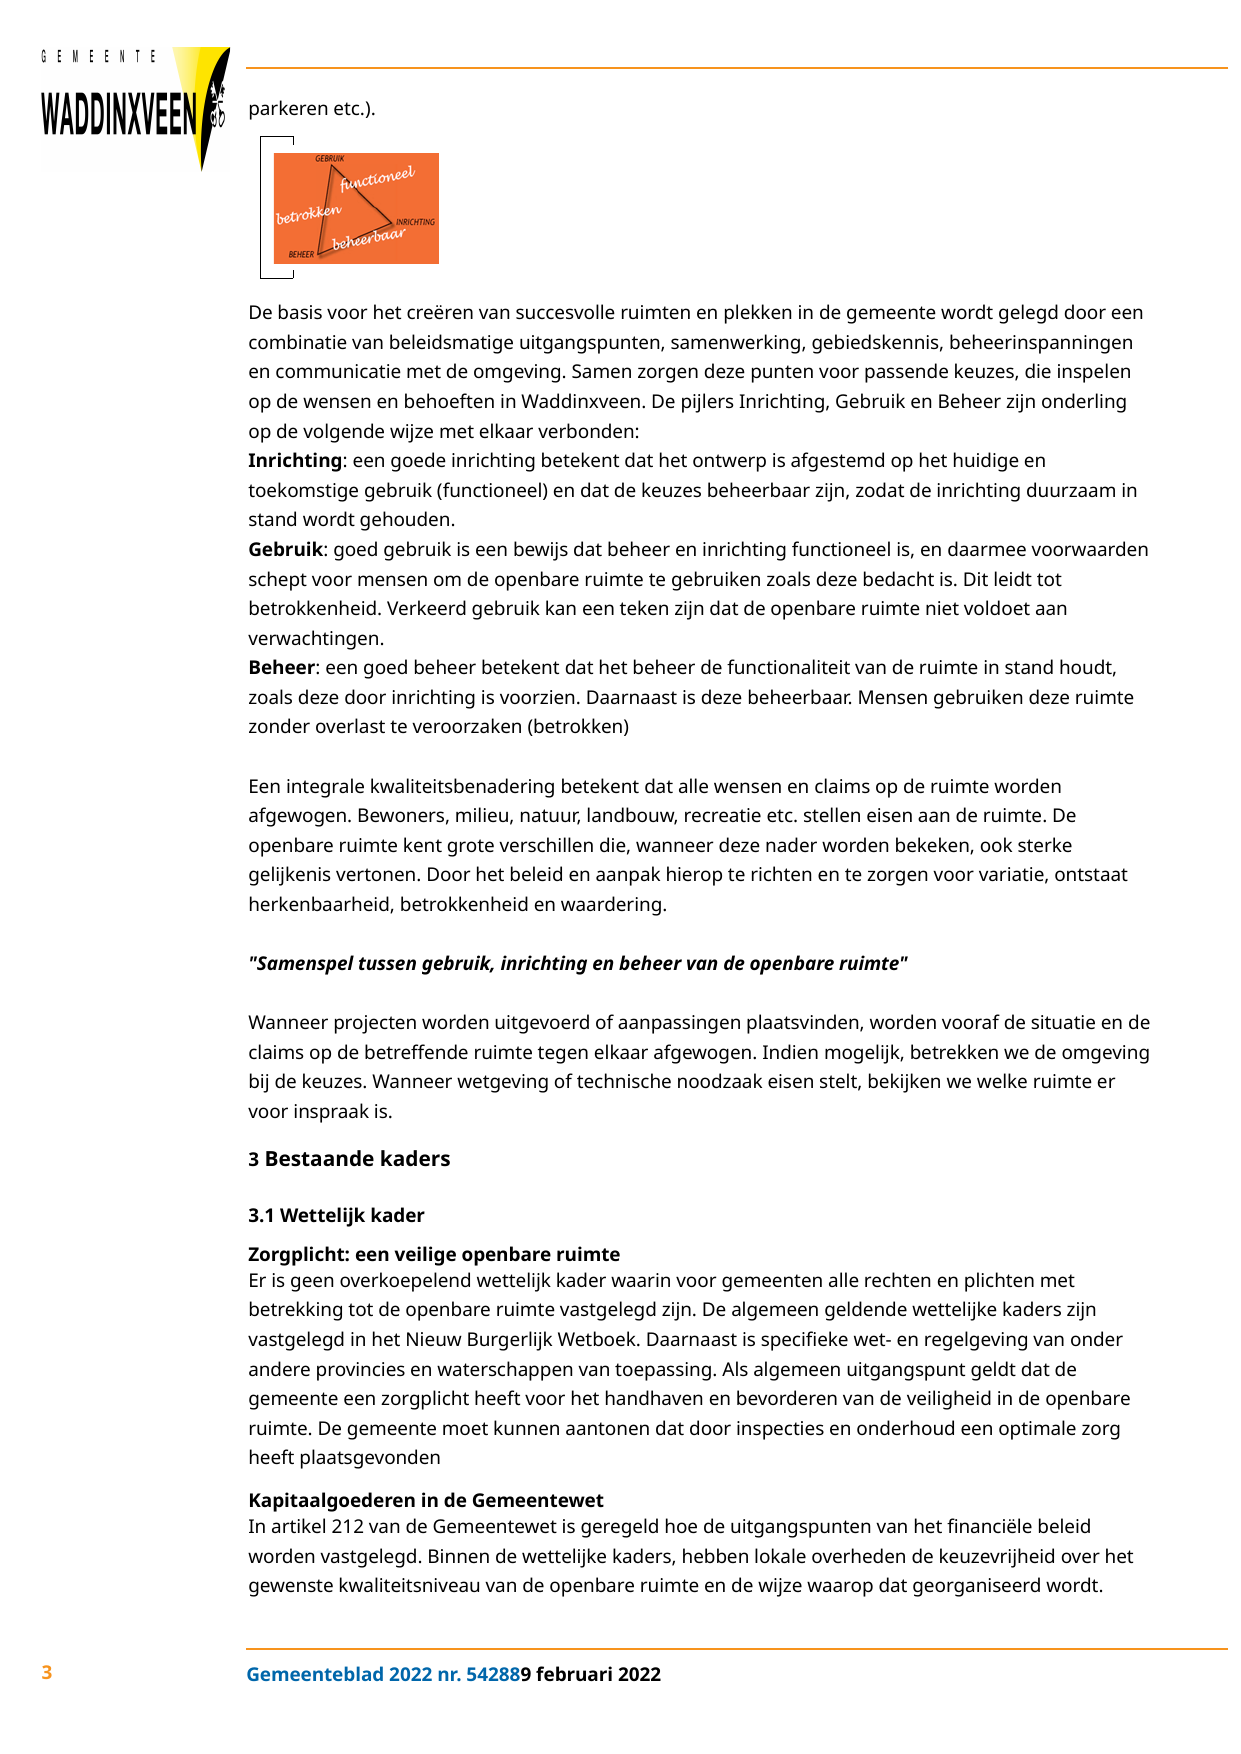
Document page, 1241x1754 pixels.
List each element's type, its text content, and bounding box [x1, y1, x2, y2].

text Inrichting: een goede inrichting betekent dat het ontwerp is afgestemd op het huidige en toekomstige gebruik (functioneel) en dat de keuzes beheerbaar zijn, zodat de inrichting duurzaam in stand wordt gehouden. [248, 447, 1152, 532]
text parkeren etc.). [248, 95, 1152, 121]
text 3.1 Wettelijk kader [248, 1202, 1152, 1228]
text Zorgplicht: een veilige openbare ruimte [248, 1241, 1152, 1267]
text 3 Bestaande kaders [248, 1144, 1152, 1172]
text Beheer: een goed beheer betekent dat het beheer de functionaliteit van de ruimte in stand houdt, zoals deze door inrichting is voorzien. Daarnaast is deze beheerbaar. Mensen gebruiken deze ruimte zonder overlast te veroorzaken (betrokken) [248, 654, 1152, 739]
text Wanneer projecten worden uitgevoerd of aanpassingen plaatsvinden, worden vooraf de situatie en de claims op de betreffende ruimte tegen elkaar afgewogen. Indien mogelijk, betrekken we de omgeving bij de keuzes. Wanneer wetgeving of technische noodzaak eisen stelt, bekijken we welke ruimte er voor inspraak is. [248, 1009, 1152, 1124]
picture [41, 47, 231, 172]
text De basis voor het creëren van succesvolle ruimten en plekken in de gemeente wordt gelegd door een combinatie van beleidsmatige uitgangspunten, samenwerking, gebiedskennis, beheerinspanningen en communicatie met de omgeving. Samen zorgen deze punten voor passende keuzes, die inspelen op de wensen en behoeften in Waddinxveen. De pijlers Inrichting, Gebruik en Beheer zijn onderling op de volgende wijze met elkaar verbonden: [248, 299, 1152, 444]
text Kapitaalgoederen in de Gemeentewet [248, 1488, 1152, 1513]
text Er is geen overkoepelend wettelijk kader waarin voor gemeenten alle rechten en plichten met betrekking tot de openbare ruimte vastgelegd zijn. De algemeen geldende wettelijke kaders zijn vastgelegd in het Nieuw Burgerlijk Wetboek. Daarnaast is specifieke wet- en regelgeving van onder andere provincies en waterschappen van toepassing. Als algemeen uitgangspunt geldt dat de gemeente een zorgplicht heeft voor het handhaven en bevorderen van de veiligheid in de openbare ruimte. De gemeente moet kunnen aantonen dat door inspecties en onderhoud een optimale zorg heeft plaatsgevonden [248, 1267, 1152, 1470]
text Gebruik: goed gebruik is een bewijs dat beheer en inrichting functioneel is, en daarmee voorwaarden schept voor mensen om de openbare ruimte te gebruiken zoals deze bedacht is. Dit leidt tot betrokkenheid. Verkeerd gebruik kan een teken zijn dat de openbare ruimte niet voldoet aan verwachtingen. [248, 536, 1152, 651]
text Een integrale kwaliteitsbenadering betekent dat alle wensen en claims op de ruimte worden afgewogen. Bewoners, milieu, natuur, landbouw, recreatie etc. stellen eisen aan de ruimte. De openbare ruimte kent grote verschillen die, wanneer deze nader worden bekeken, ook sterke gelijkenis vertonen. Door het beleid en aanpak hierop te richten en te zorgen voor variatie, ontstaat herkenbaarheid, betrokkenheid en waardering. [248, 773, 1152, 917]
text In artikel 212 van de Gemeentewet is geregeld hoe de uitgangspunten van het financiële beleid worden vastgelegd. Binnen de wettelijke kaders, hebben lokale overheden de keuzevrijheid over het gewenste kwaliteitsniveau van de openbare ruimte en de wijze waarop dat georganiseerd wordt. [248, 1513, 1152, 1598]
text "Samenspel tussen gebruik, inrichting en beheer van de openbare ruimte" [248, 950, 1152, 976]
picture [268, 145, 447, 270]
